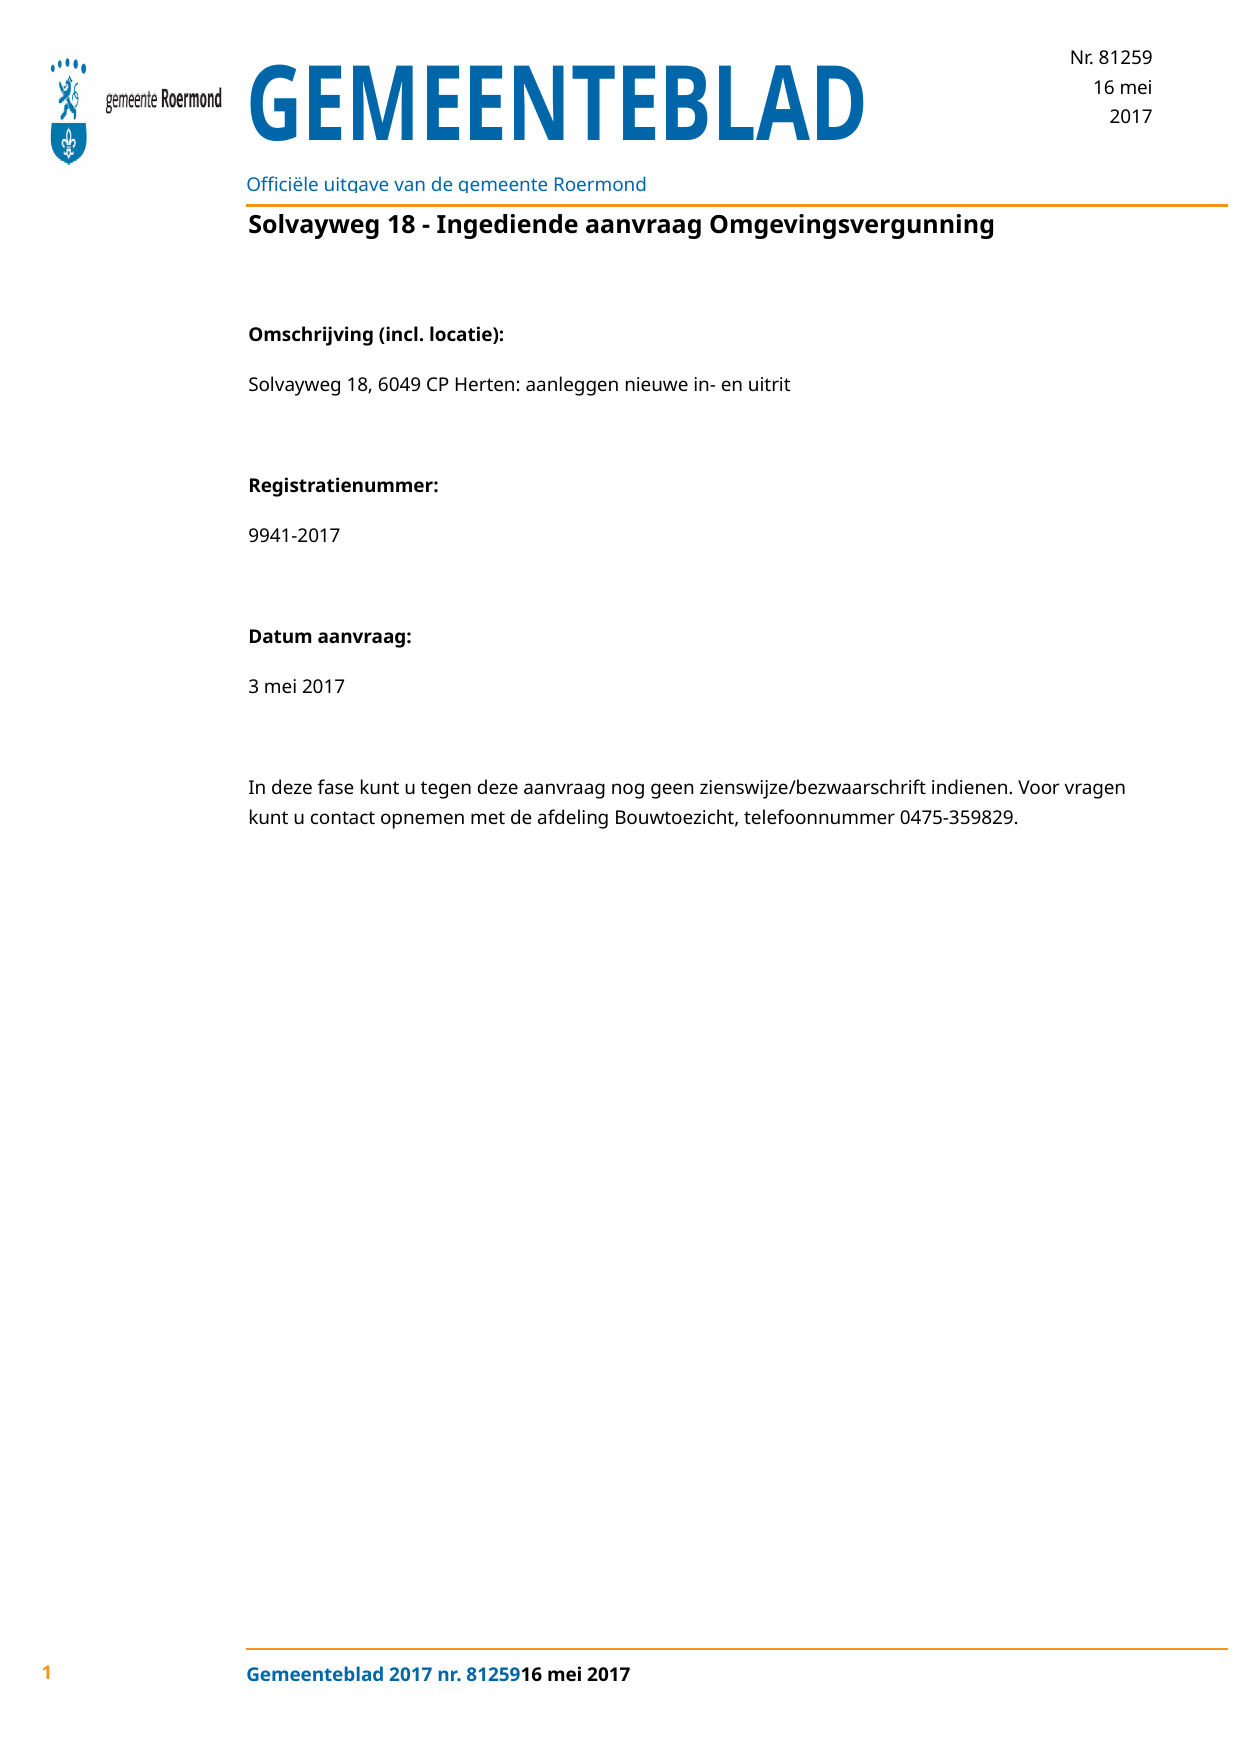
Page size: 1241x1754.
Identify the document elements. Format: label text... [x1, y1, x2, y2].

text Registratienummer: [248, 472, 1152, 498]
text Solvayweg 18, 6049 CP Herten: aanleggen nieuwe in- en uitrit [248, 371, 1152, 397]
picture [41, 47, 231, 172]
text Datum aanvraag: [248, 623, 1152, 649]
text In deze fase kunt u tegen deze aanvraag nog geen zienswijze/bezwaarschrift indienen. Voor vragen kunt u contact opnemen met de afdeling Bouwtoezicht, telefoonnummer 0475-359829. [248, 774, 1152, 830]
text Omschrijving (incl. locatie): [248, 321, 1152, 346]
text Solvayweg 18 - Ingediende aanvraag Omgevingsvergunning [248, 207, 1152, 241]
text 9941-2017 [248, 522, 1152, 548]
text 3 mei 2017 [248, 674, 1152, 699]
